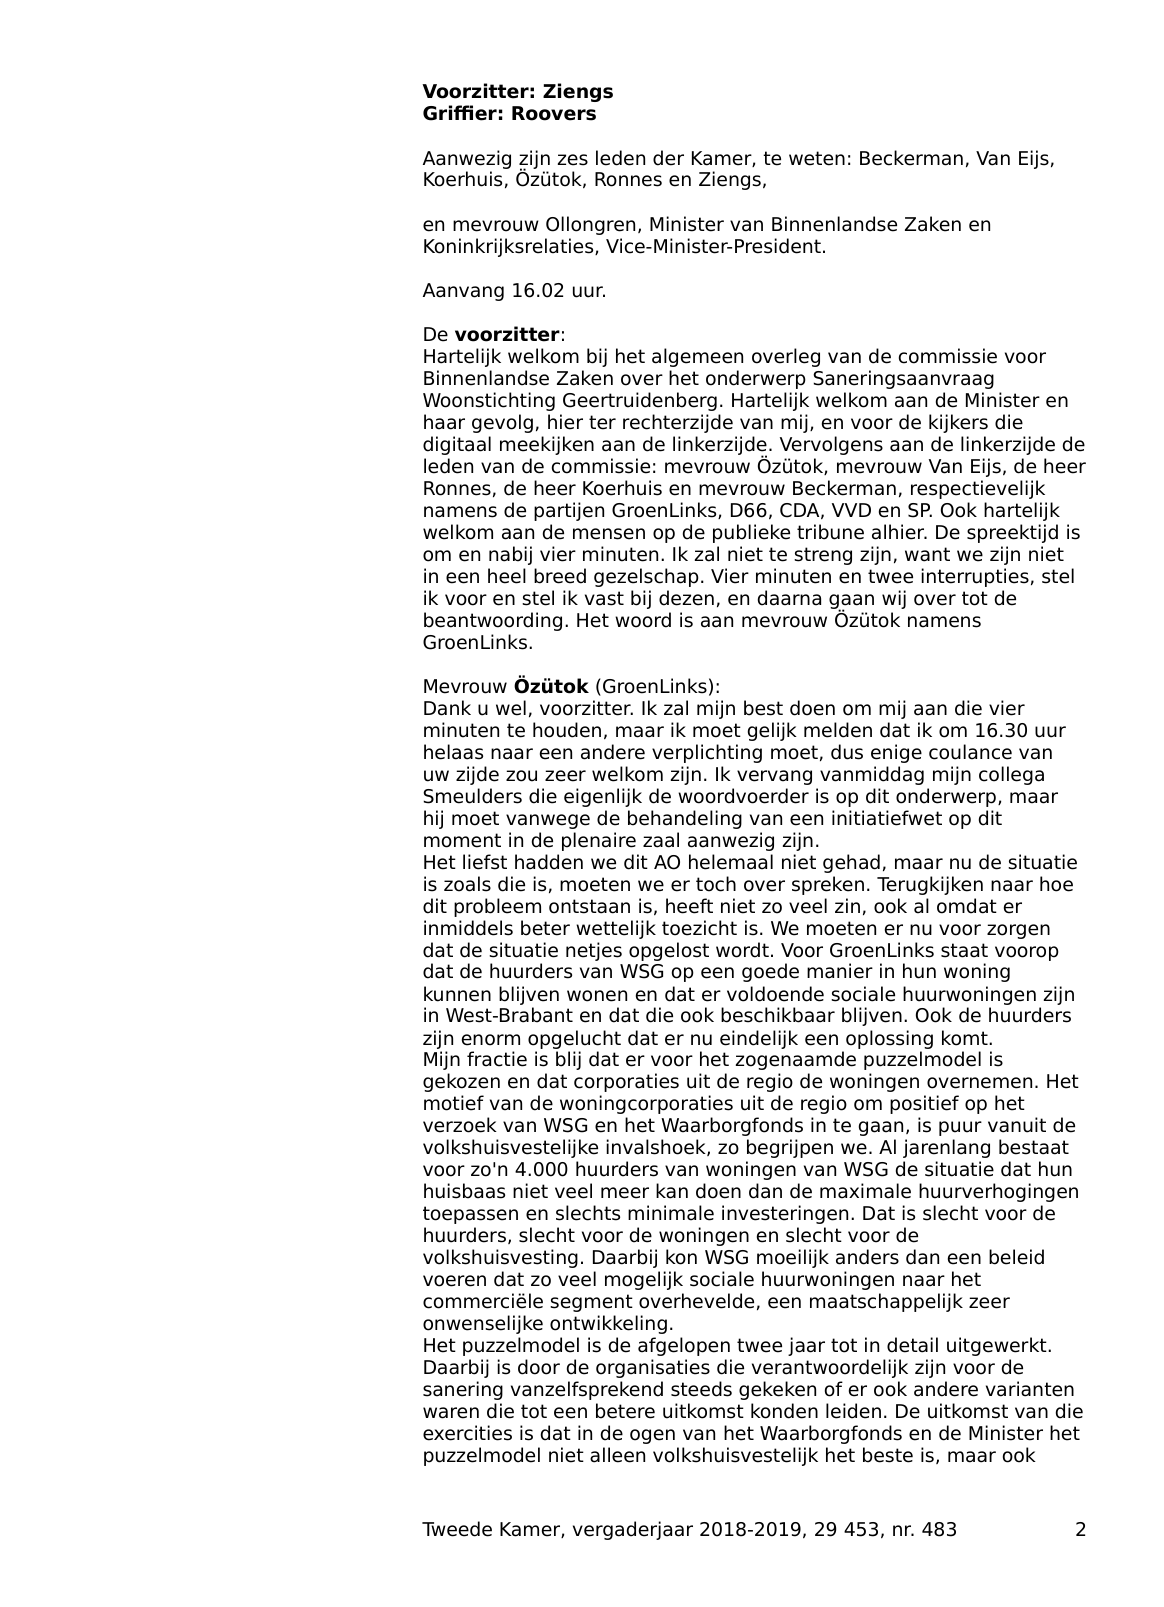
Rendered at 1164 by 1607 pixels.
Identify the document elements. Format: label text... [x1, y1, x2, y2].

text Aanvang 16.02 uur. [422, 280, 1087, 302]
text Het puzzelmodel is de afgelopen twee jaar tot in detail uitgewerkt. Daarbij is door de organisaties die verantwoordelijk zijn voor de sanering vanzelfsprekend steeds gekeken of er ook andere varianten waren die tot een betere uitkomst konden leiden. De uitkomst van die exercities is dat in de ogen van het Waarborgfonds en de Minister het puzzelmodel niet alleen volkshuisvestelijk het beste is, maar ook [422, 1335, 1087, 1467]
text Voorzitter: Ziengs [422, 81, 1087, 103]
text Dank u wel, voorzitter. Ik zal mijn best doen om mij aan die vier minuten te houden, maar ik moet gelijk melden dat ik om 16.30 uur helaas naar een andere verplichting moet, dus enige coulance van uw zijde zou zeer welkom zijn. Ik vervang vanmiddag mijn collega Smeulders die eigenlijk de woordvoerder is op dit onderwerp, maar hij moet vanwege de behandeling van een initiatiefwet op dit moment in de plenaire zaal aanwezig zijn. [422, 698, 1087, 852]
text Hartelijk welkom bij het algemeen overleg van de commissie voor Binnenlandse Zaken over het onderwerp Saneringsaanvraag Woonstichting Geertruidenberg. Hartelijk welkom aan de Minister en haar gevolg, hier ter rechterzijde van mij, en voor de kijkers die digitaal meekijken aan de linkerzijde. Vervolgens aan de linkerzijde de leden van de commissie: mevrouw Özütok, mevrouw Van Eijs, de heer Ronnes, de heer Koerhuis en mevrouw Beckerman, respectievelijk namens de partijen GroenLinks, D66, CDA, VVD en SP. Ook hartelijk welkom aan de mensen op de publieke tribune alhier. De spreektijd is om en nabij vier minuten. Ik zal niet te streng zijn, want we zijn niet in een heel breed gezelschap. Vier minuten en twee interrupties, stel ik voor en stel ik vast bij dezen, en daarna gaan wij over tot de beantwoording. Het woord is aan mevrouw Özütok namens GroenLinks. [422, 346, 1087, 653]
text De voorzitter: [422, 324, 1087, 346]
text Het liefst hadden we dit AO helemaal niet gehad, maar nu de situatie is zoals die is, moeten we er toch over spreken. Terugkijken naar hoe dit probleem ontstaan is, heeft niet zo veel zin, ook al omdat er inmiddels beter wettelijk toezicht is. We moeten er nu voor zorgen dat de situatie netjes opgelost wordt. Voor GroenLinks staat voorop dat de huurders van WSG op een goede manier in hun woning kunnen blijven wonen en dat er voldoende sociale huurwoningen zijn in West-Brabant en dat die ook beschikbaar blijven. Ook de huurders zijn enorm opgelucht dat er nu eindelijk een oplossing komt. [422, 852, 1087, 1049]
text Aanwezig zijn zes leden der Kamer, te weten: Beckerman, Van Eijs, Koerhuis, Özütok, Ronnes en Ziengs, [422, 147, 1087, 191]
text Griffier: Roovers [422, 103, 1087, 125]
text Mevrouw Özütok (GroenLinks): [422, 676, 1087, 698]
text en mevrouw Ollongren, Minister van Binnenlandse Zaken en Koninkrijksrelaties, Vice-Minister-President. [422, 213, 1087, 257]
text Mijn fractie is blij dat er voor het zogenaamde puzzelmodel is gekozen en dat corporaties uit de regio de woningen overnemen. Het motief van de woningcorporaties uit de regio om positief op het verzoek van WSG en het Waarborgfonds in te gaan, is puur vanuit de volkshuisvestelijke invalshoek, zo begrijpen we. Al jarenlang bestaat voor zo'n 4.000 huurders van woningen van WSG de situatie dat hun huisbaas niet veel meer kan doen dan de maximale huurverhogingen toepassen en slechts minimale investeringen. Dat is slecht voor de huurders, slecht voor de woningen en slecht voor de volkshuisvesting. Daarbij kon WSG moeilijk anders dan een beleid voeren dat zo veel mogelijk sociale huurwoningen naar het commerciële segment overhevelde, een maatschappelijk zeer onwenselijke ontwikkeling. [422, 1049, 1087, 1335]
